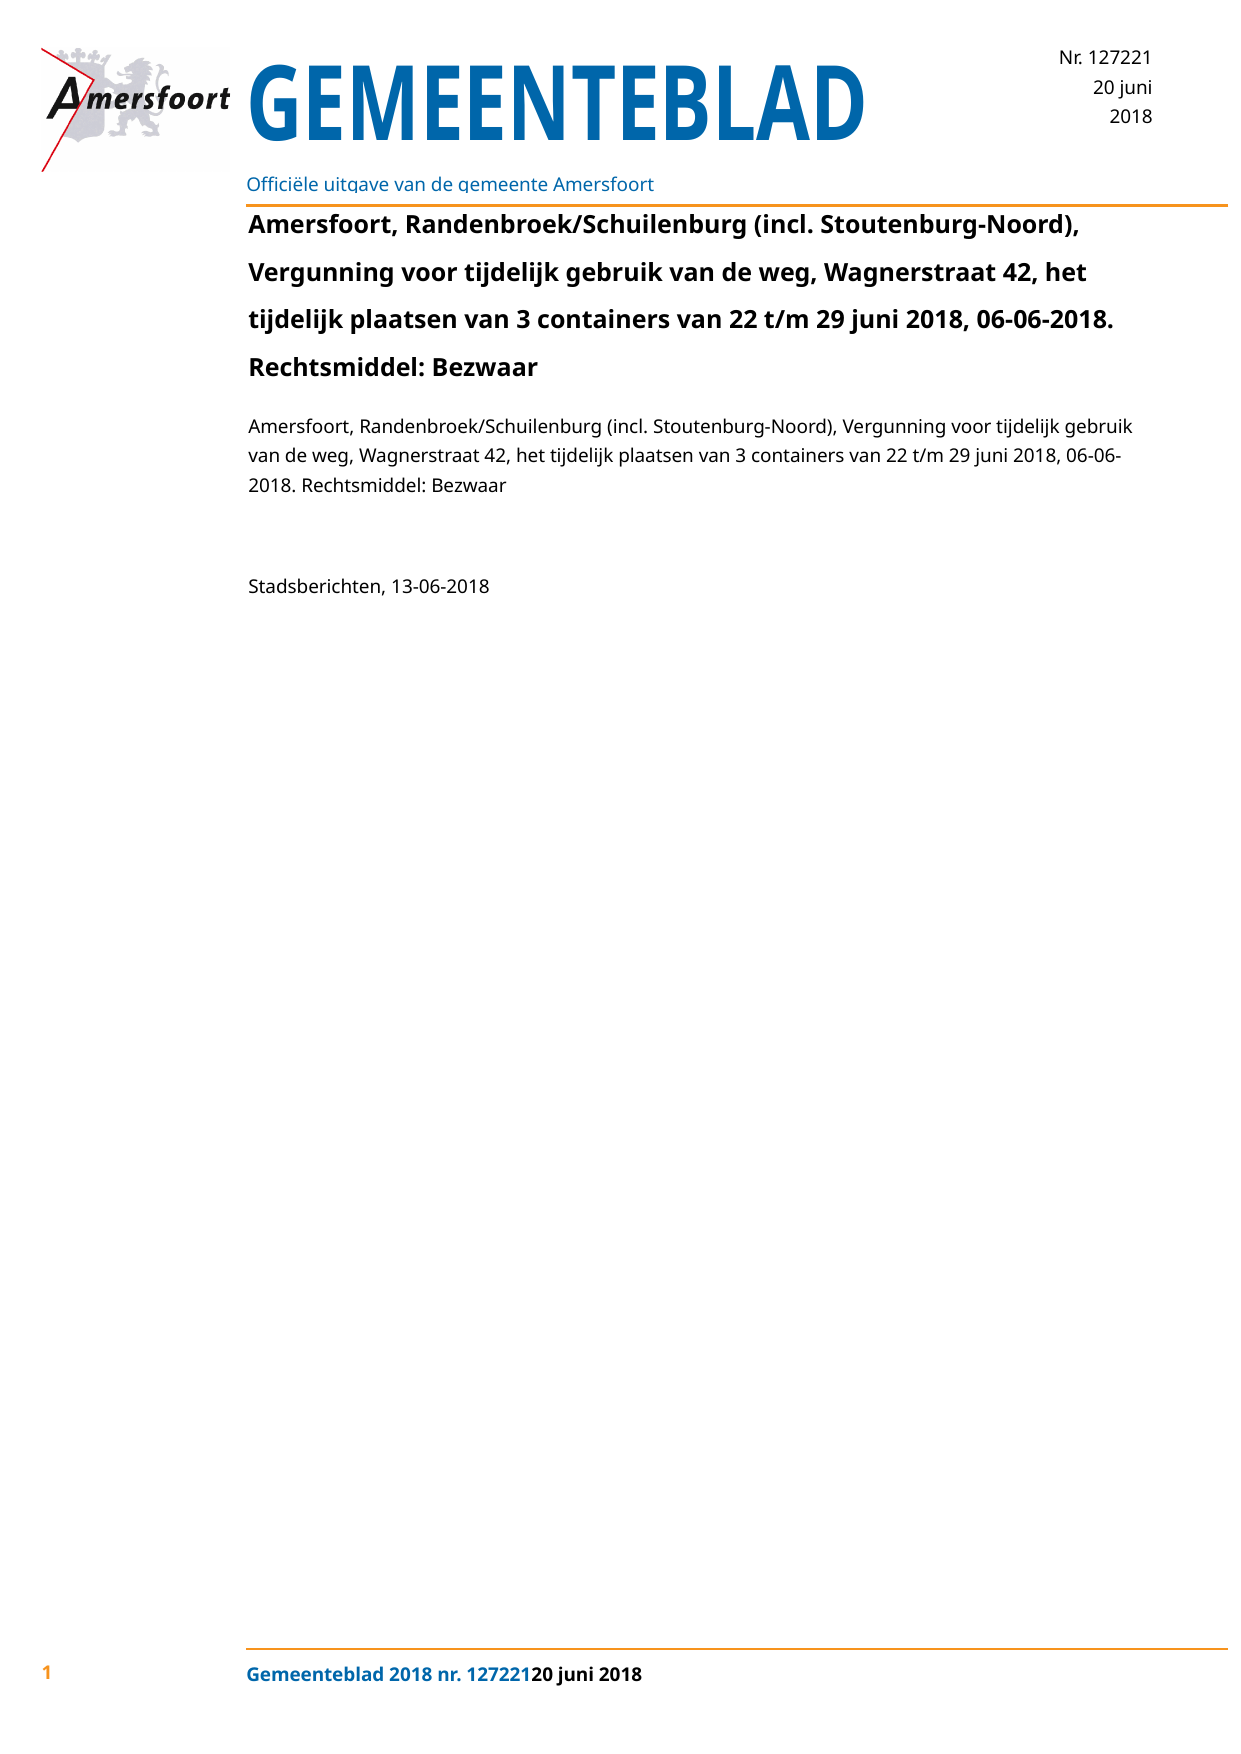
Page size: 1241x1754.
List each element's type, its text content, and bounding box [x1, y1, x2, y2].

text Amersfoort, Randenbroek/Schuilenburg (incl. Stoutenburg-Noord), Vergunning voor tijdelijk gebruik van de weg, Wagnerstraat 42, het tijdelijk plaatsen van 3 containers van 22 t/m 29 juni 2018, 06-06-2018. Rechtsmiddel: Bezwaar [248, 207, 1152, 384]
text Amersfoort, Randenbroek/Schuilenburg (incl. Stoutenburg-Noord), Vergunning voor tijdelijk gebruik van de weg, Wagnerstraat 42, het tijdelijk plaatsen van 3 containers van 22 t/m 29 juni 2018, 06-06-2018. Rechtsmiddel: Bezwaar [248, 413, 1152, 498]
text Stadsberichten, 13-06-2018 [248, 573, 1152, 599]
picture [41, 47, 231, 172]
